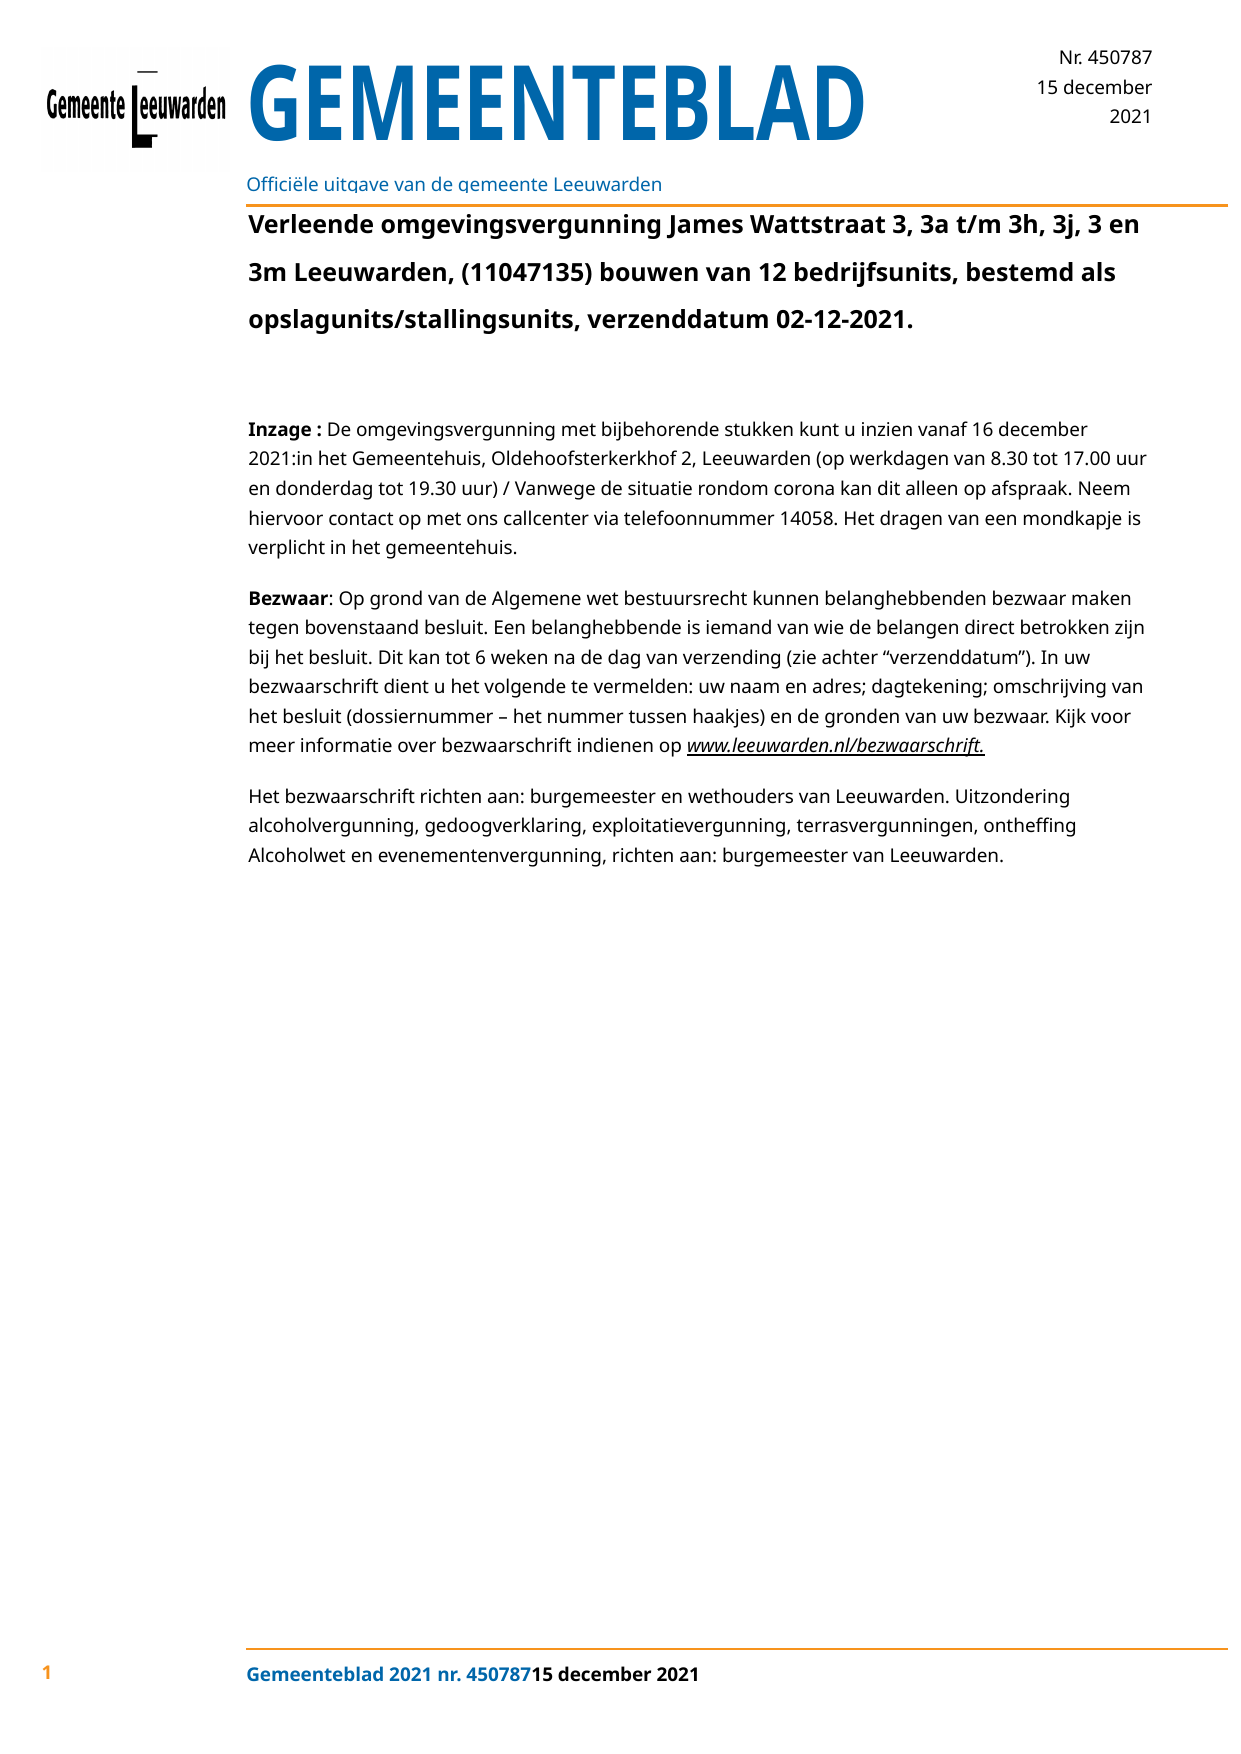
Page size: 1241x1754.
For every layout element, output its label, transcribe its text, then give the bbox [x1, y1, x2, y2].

text Bezwaar: Op grond van de Algemene wet bestuursrecht kunnen belanghebbenden bezwaar maken tegen bovenstaand besluit. Een belanghebbende is iemand van wie de belangen direct betrokken zijn bij het besluit. Dit kan tot 6 weken na de dag van verzending (zie achter “verzenddatum”). In uw bezwaarschrift dient u het volgende te vermelden: uw naam en adres; dagtekening; omschrijving van het besluit (dossiernummer – het nummer tussen haakjes) en de gronden van uw bezwaar. Kijk voor meer informatie over bezwaarschrift indienen op www.leeuwarden.nl/bezwaarschrift. [248, 585, 1152, 758]
text Inzage : De omgevingsvergunning met bijbehorende stukken kunt u inzien vanaf 16 december 2021:in het Gemeentehuis, Oldehoofsterkerkhof 2, Leeuwarden (op werkdagen van 8.30 tot 17.00 uur en donderdag tot 19.30 uur) / Vanwege de situatie rondom corona kan dit alleen op afspraak. Neem hiervoor contact op met ons callcenter via telefoonnummer 14058. Het dragen van een mondkapje is verplicht in het gemeentehuis. [248, 416, 1152, 560]
picture [41, 47, 231, 172]
text Verleende omgevingsvergunning James Wattstraat 3, 3a t/m 3h, 3j, 3 en 3m Leeuwarden, (11047135) bouwen van 12 bedrijfsunits, bestemd als opslagunits/stallingsunits, verzenddatum 02-12-2021. [248, 207, 1152, 336]
text Het bezwaarschrift richten aan: burgemeester en wethouders van Leeuwarden. Uitzondering alcoholvergunning, gedoogverklaring, exploitatievergunning, terrasvergunningen, ontheffing Alcoholwet en evenementenvergunning, richten aan: burgemeester van Leeuwarden. [248, 783, 1152, 868]
